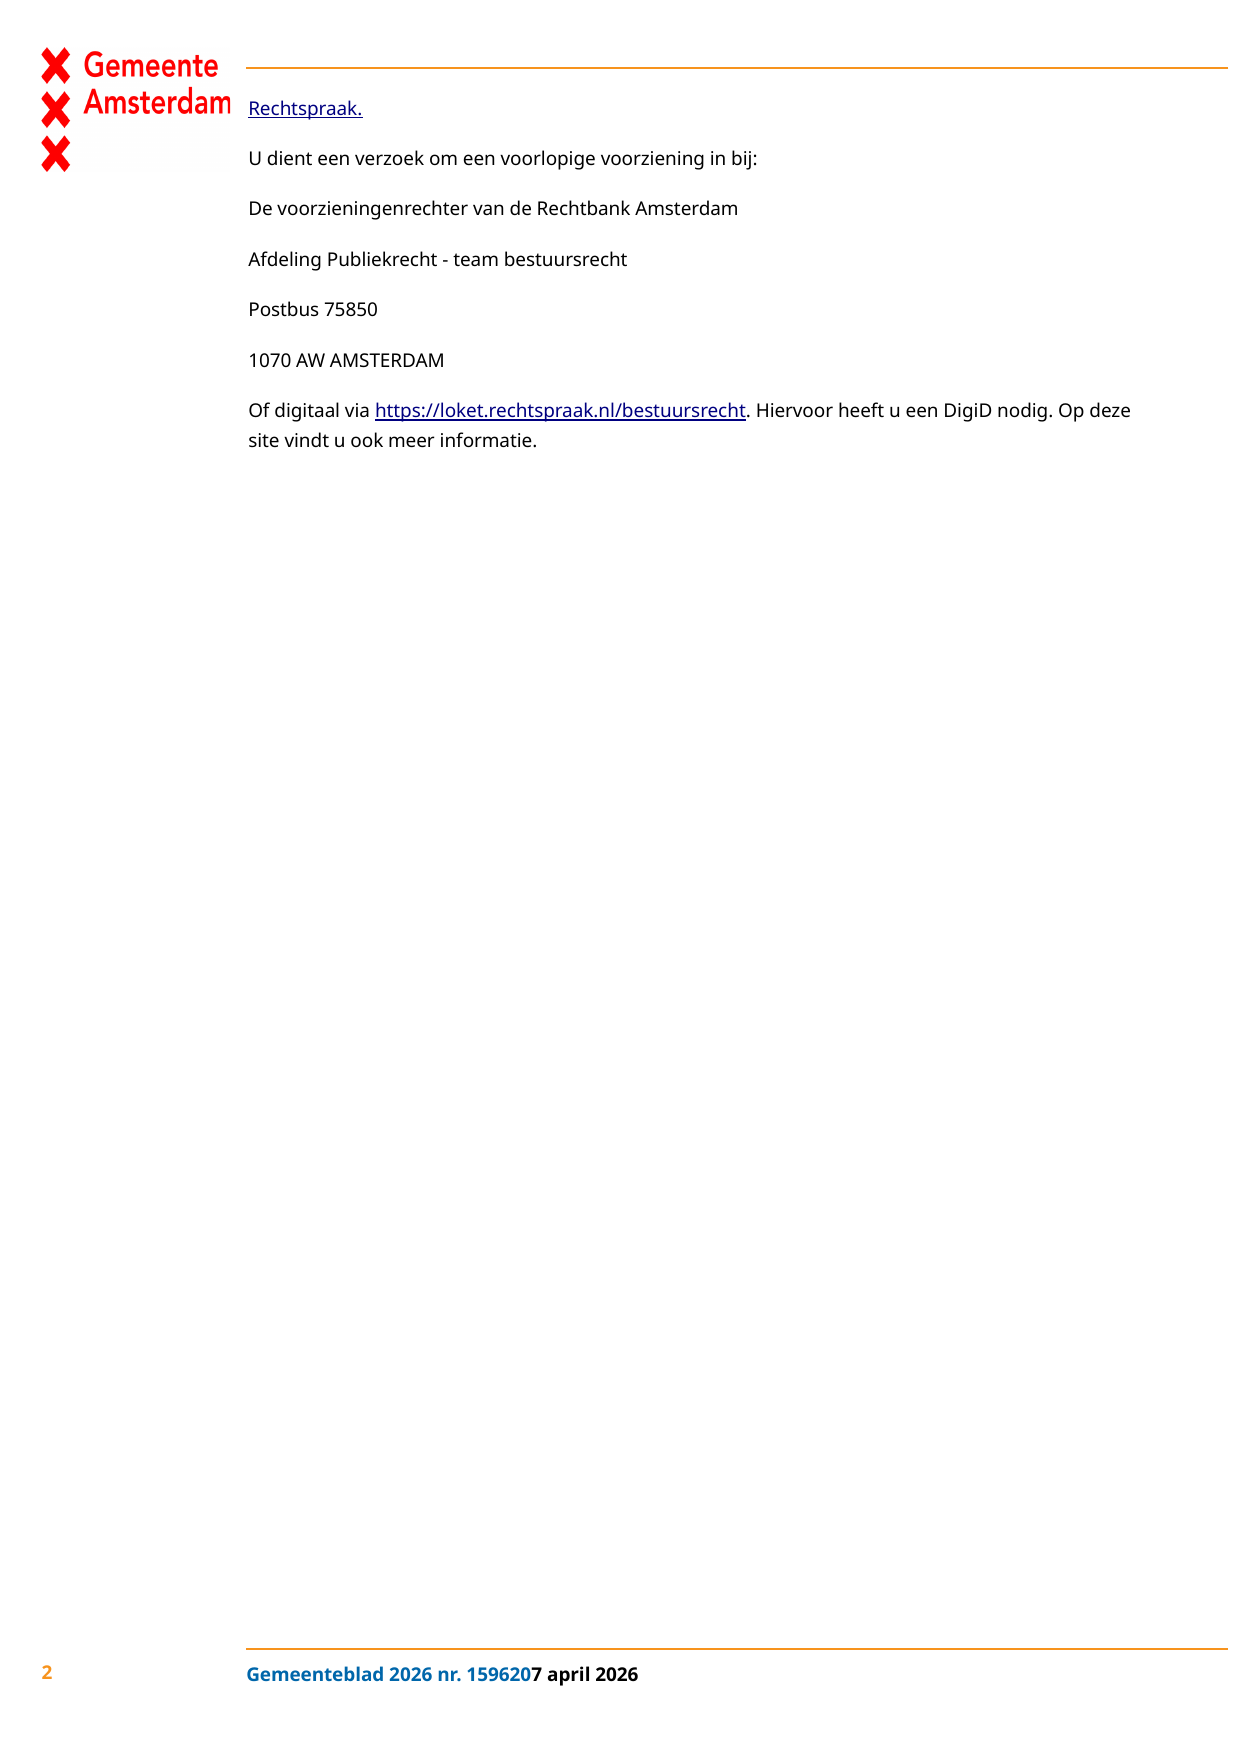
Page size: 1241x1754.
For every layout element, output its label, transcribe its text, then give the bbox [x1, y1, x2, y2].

text Afdeling Publiekrecht - team bestuursrecht [248, 246, 1152, 272]
text Of digitaal via https://loket.rechtspraak.nl/bestuursrecht. Hiervoor heeft u een DigiD nodig. Op deze site vindt u ook meer informatie. [248, 397, 1152, 453]
text Rechtspraak. [248, 95, 1152, 121]
text U dient een verzoek om een voorlopige voorziening in bij: [248, 145, 1152, 171]
text Postbus 75850 [248, 296, 1152, 322]
text De voorzieningenrechter van de Rechtbank Amsterdam [248, 196, 1152, 221]
text 1070 AW AMSTERDAM [248, 347, 1152, 373]
picture [41, 47, 231, 172]
